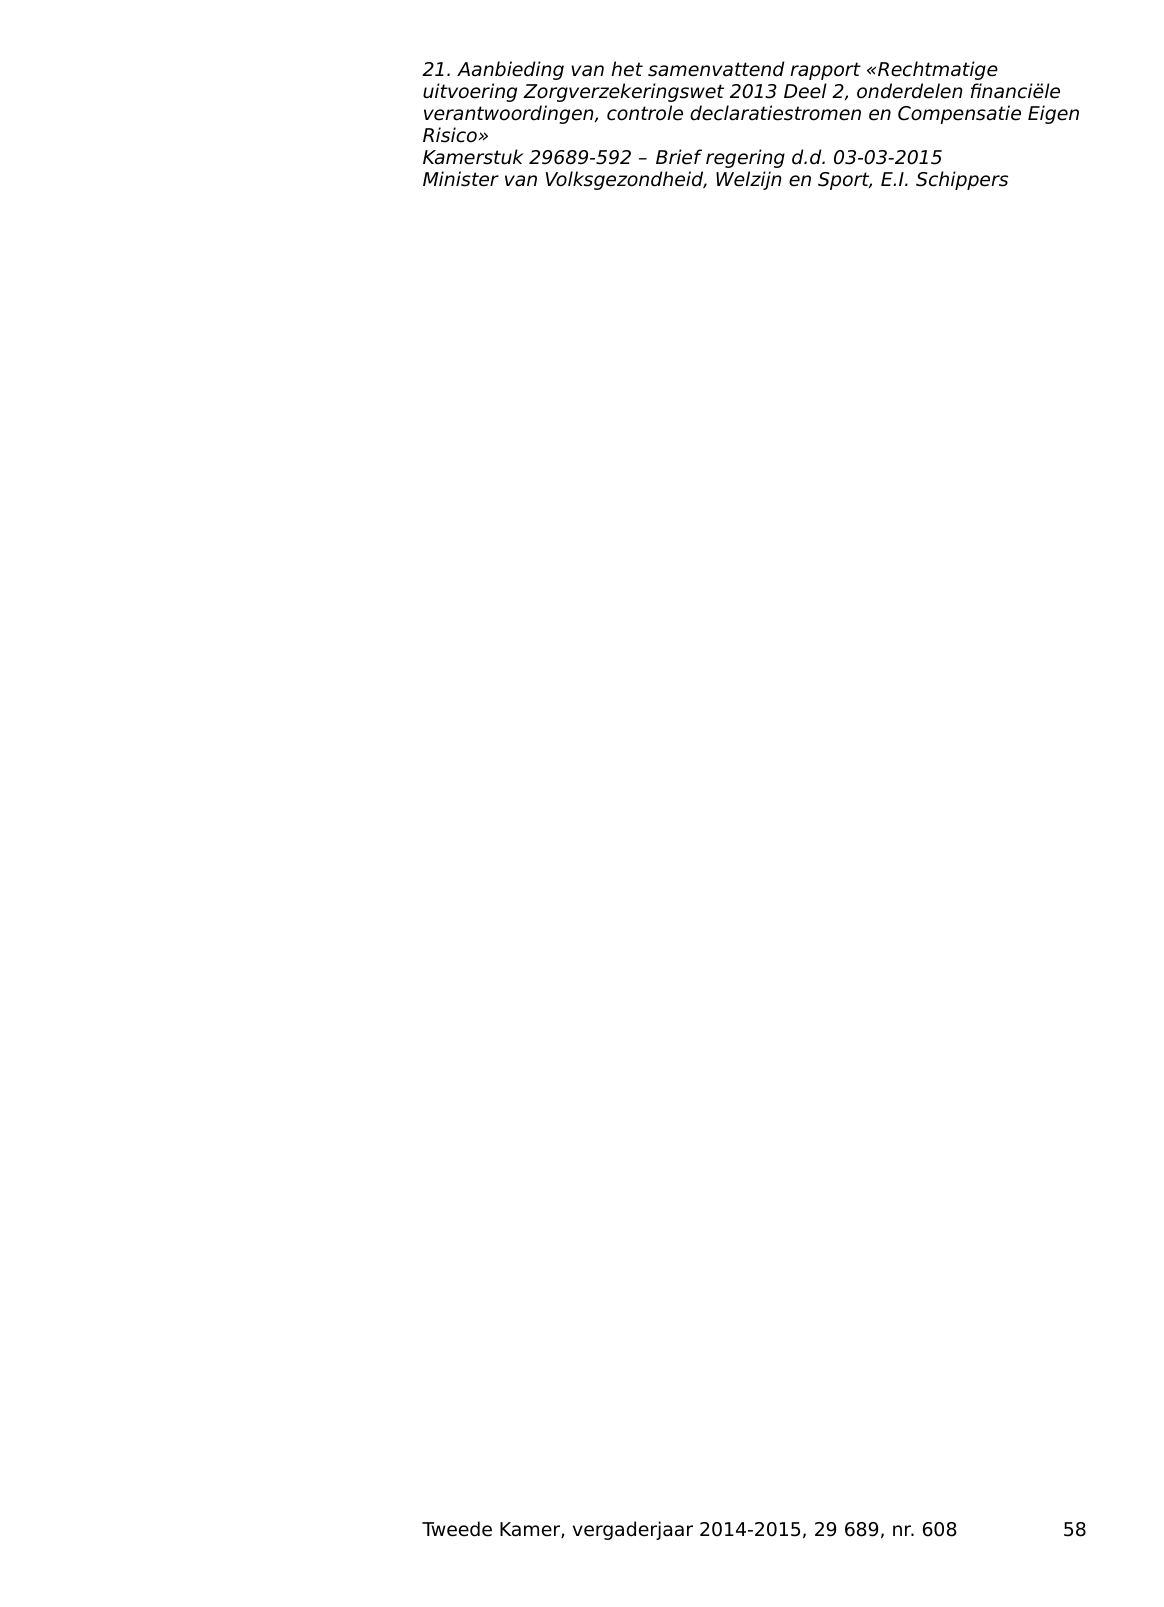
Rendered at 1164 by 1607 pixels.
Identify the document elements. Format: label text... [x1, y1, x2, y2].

text 21. Aanbieding van het samenvattend rapport «Rechtmatige uitvoering Zorgverzekeringswet 2013 Deel 2, onderdelen financiële verantwoordingen, controle declaratiestromen en Compensatie Eigen Risico» [422, 59, 1087, 147]
text Kamerstuk 29689-592 – Brief regering d.d. 03-03-2015 [422, 147, 1087, 169]
text Minister van Volksgezondheid, Welzijn en Sport, E.I. Schippers [422, 169, 1087, 191]
